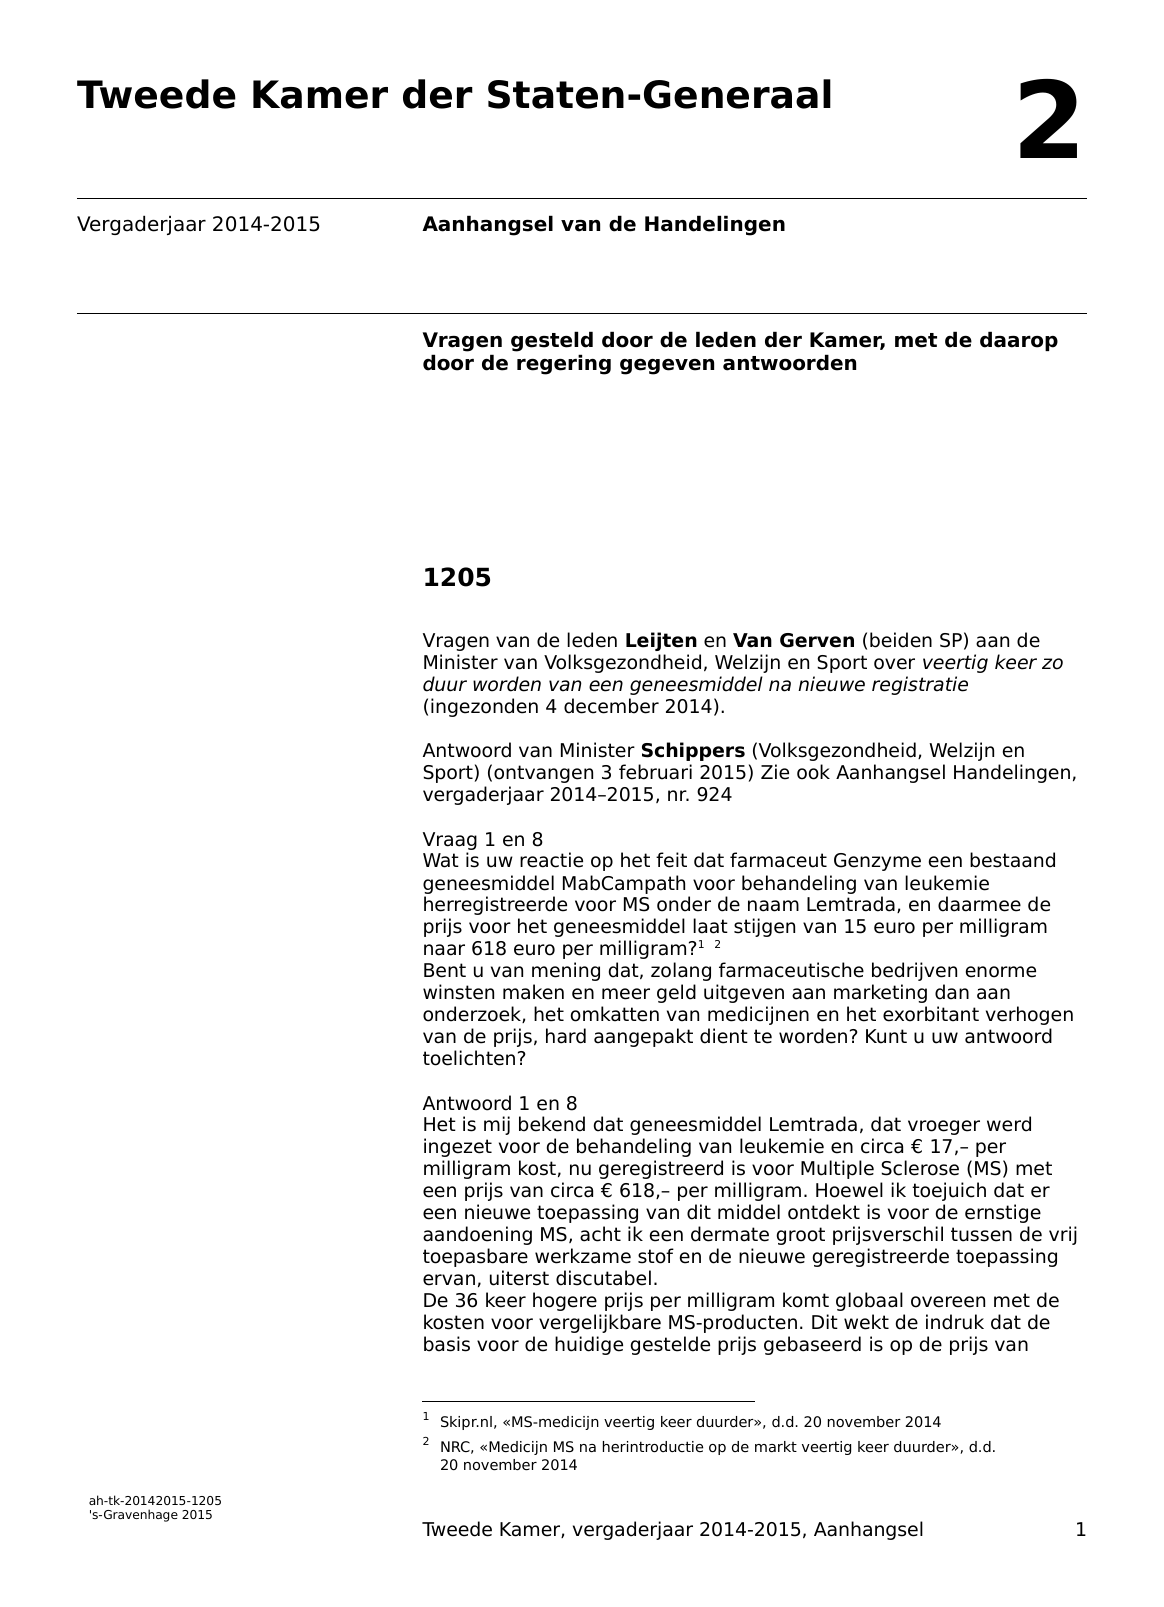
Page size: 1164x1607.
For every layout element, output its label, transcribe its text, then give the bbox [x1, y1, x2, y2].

text De 36 keer hogere prijs per milligram komt globaal overeen met de kosten voor vergelijkbare MS-producten. Dit wekt de indruk dat de basis voor de huidige gestelde prijs gebaseerd is op de prijs van [422, 1290, 1087, 1356]
text Wat is uw reactie op het feit dat farmaceut Genzyme een bestaand geneesmiddel MabCampath voor behandeling van leukemie herregistreerde voor MS onder de naam Lemtrada, en daarmee de prijs voor het geneesmiddel laat stijgen van 15 euro per milligram naar 618 euro per milligram? [422, 850, 1087, 960]
text 's-Gravenhage 2015 [88, 1508, 323, 1522]
text ah-tk-20142015-1205 [88, 1494, 323, 1508]
table_header 2 [886, 59, 1087, 198]
text Vragen van de leden Leijten en Van Gerven (beiden SP) aan de Minister van Volksgezondheid, Welzijn en Sport over veertig keer zo duur worden van een geneesmiddel na nieuwe registratie (ingezonden 4 december 2014). [422, 630, 1087, 718]
text 1205 [422, 563, 1087, 592]
text Vraag 1 en 8 [422, 828, 1087, 850]
table_cell Aanhangsel van de Handelingen [422, 199, 1087, 313]
table_cell Vragen gesteld door de leden der Kamer, met de daarop door de regering gegeven antwoorden [422, 314, 1087, 375]
text Het is mij bekend dat geneesmiddel Lemtrada, dat vroeger werd ingezet voor de behandeling van leukemie en circa € 17,– per milligram kost, nu geregistreerd is voor Multiple Sclerose (MS) met een prijs van circa € 618,– per milligram. Hoewel ik toejuich dat er een nieuwe toepassing van dit middel ontdekt is voor de ernstige aandoening MS, acht ik een dermate groot prijsverschil tussen de vrij toepasbare werkzame stof en de nieuwe geregistreerde toepassing ervan, uiterst discutabel. [422, 1114, 1087, 1290]
table_cell [77, 314, 422, 375]
text Antwoord van Minister Schippers (Volksgezondheid, Welzijn en Sport) (ontvangen 3 februari 2015) Zie ook Aanhangsel Handelingen, vergaderjaar 2014–2015, nr. 924 [422, 740, 1087, 806]
text Antwoord 1 en 8 [422, 1092, 1087, 1114]
text Bent u van mening dat, zolang farmaceutische bedrijven enorme winsten maken en meer geld uitgeven aan marketing dan aan onderzoek, het omkatten van medicijnen en het exorbitant verhogen van de prijs, hard aangepakt dient te worden? Kunt u uw antwoord toelichten? [422, 960, 1087, 1070]
text Skipr.nl, «MS-medicijn veertig keer duurder», d.d. 20 november 2014 [422, 1410, 1087, 1432]
table_cell Vergaderjaar 2014-2015 [77, 199, 422, 313]
table_header Tweede Kamer der Staten-Generaal [77, 59, 886, 198]
text NRC, «Medicijn MS na herintroductie op de markt veertig keer duurder», d.d. 20 november 2014 [422, 1435, 1087, 1474]
